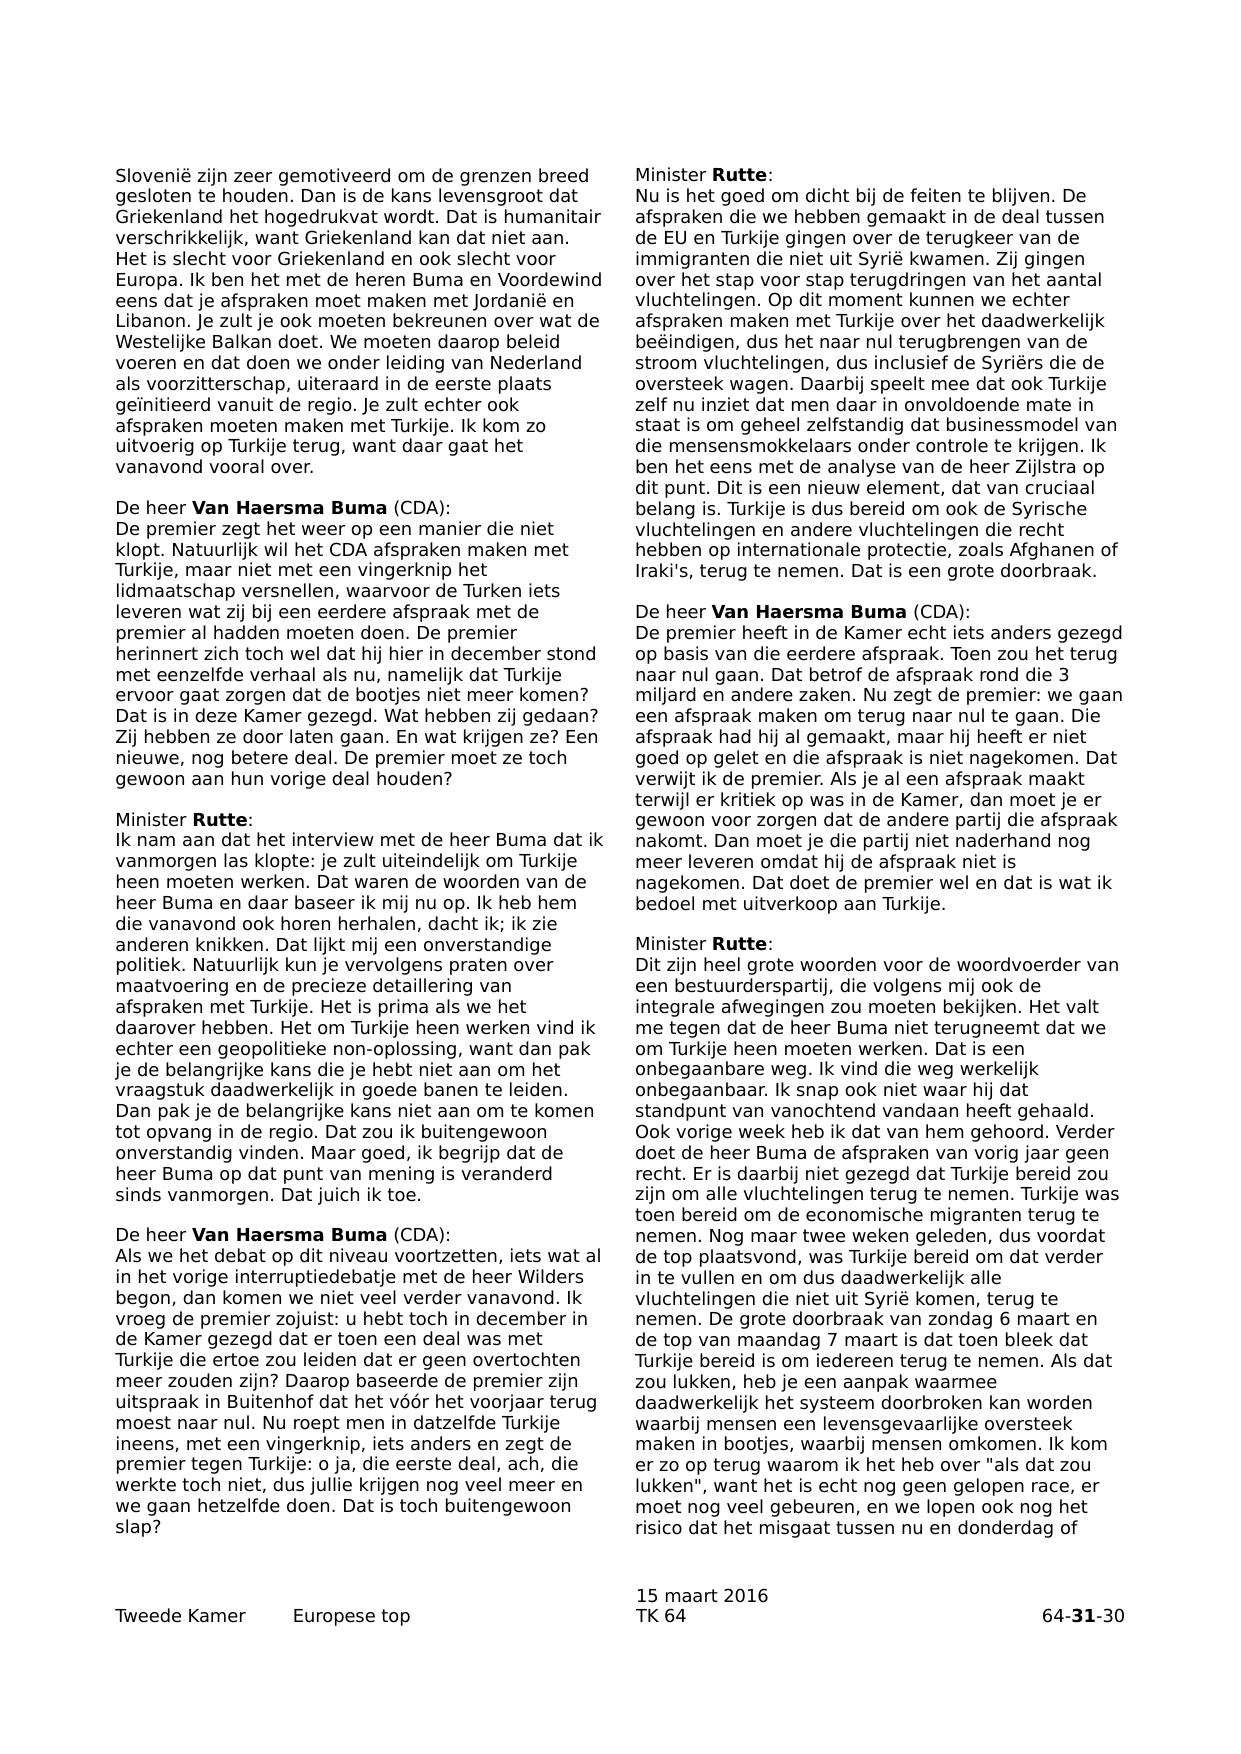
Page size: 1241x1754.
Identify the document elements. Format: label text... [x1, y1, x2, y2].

text Minister Rutte: [635, 934, 1125, 955]
text De heer Van Haersma Buma (CDA): [115, 498, 605, 518]
text Als we het debat op dit niveau voortzetten, iets wat al in het vorige interruptiedebatje met de heer Wilders begon, dan komen we niet veel verder vanavond. Ik vroeg de premier zojuist: u hebt toch in december in de Kamer gezegd dat er toen een deal was met Turkije die ertoe zou leiden dat er geen overtochten meer zouden zijn? Daarop baseerde de premier zijn uitspraak in Buitenhof dat het vóór het voorjaar terug moest naar nul. Nu roept men in datzelfde Turkije ineens, met een vingerknip, iets anders en zegt de premier tegen Turkije: o ja, die eerste deal, ach, die werkte toch niet, dus jullie krijgen nog veel meer en we gaan hetzelfde doen. Dat is toch buitengewoon slap? [115, 1246, 605, 1537]
text Minister Rutte: [115, 809, 605, 830]
text De premier heeft in de Kamer echt iets anders gezegd op basis van die eerdere afspraak. Toen zou het terug naar nul gaan. Dat betrof de afspraak rond die 3 miljard en andere zaken. Nu zegt de premier: we gaan een afspraak maken om terug naar nul te gaan. Die afspraak had hij al gemaakt, maar hij heeft er niet goed op gelet en die afspraak is niet nagekomen. Dat verwijt ik de premier. Als je al een afspraak maakt terwijl er kritiek op was in de Kamer, dan moet je er gewoon voor zorgen dat de andere partij die afspraak nakomt. Dan moet je die partij niet naderhand nog meer leveren omdat hij de afspraak niet is nagekomen. Dat doet de premier wel en dat is wat ik bedoel met uitverkoop aan Turkije. [635, 623, 1125, 914]
text De heer Van Haersma Buma (CDA): [635, 602, 1125, 623]
text De premier zegt het weer op een manier die niet klopt. Natuurlijk wil het CDA afspraken maken met Turkije, maar niet met een vingerknip het lidmaatschap versnellen, waarvoor de Turken iets leveren wat zij bij een eerdere afspraak met de premier al hadden moeten doen. De premier herinnert zich toch wel dat hij hier in december stond met eenzelfde verhaal als nu, namelijk dat Turkije ervoor gaat zorgen dat de bootjes niet meer komen? Dat is in deze Kamer gezegd. Wat hebben zij gedaan? Zij hebben ze door laten gaan. En wat krijgen ze? Een nieuwe, nog betere deal. De premier moet ze toch gewoon aan hun vorige deal houden? [115, 518, 605, 789]
text Nu is het goed om dicht bij de feiten te blijven. De afspraken die we hebben gemaakt in de deal tussen de EU en Turkije gingen over de terugkeer van de immigranten die niet uit Syrië kwamen. Zij gingen over het stap voor stap terugdringen van het aantal vluchtelingen. Op dit moment kunnen we echter afspraken maken met Turkije over het daadwerkelijk beëindigen, dus het naar nul terugbrengen van de stroom vluchtelingen, dus inclusief de Syriërs die de oversteek wagen. Daarbij speelt mee dat ook Turkije zelf nu inziet dat men daar in onvoldoende mate in staat is om geheel zelfstandig dat businessmodel van die mensensmokkelaars onder controle te krijgen. Ik ben het eens met de analyse van de heer Zijlstra op dit punt. Dit is een nieuw element, dat van cruciaal belang is. Turkije is dus bereid om ook de Syrische vluchtelingen en andere vluchtelingen die recht hebben op internationale protectie, zoals Afghanen of Iraki's, terug te nemen. Dat is een grote doorbraak. [635, 186, 1125, 582]
text Minister Rutte: [635, 165, 1125, 186]
text Dit zijn heel grote woorden voor de woordvoerder van een bestuurderspartij, die volgens mij ook de integrale afwegingen zou moeten bekijken. Het valt me tegen dat de heer Buma niet terugneemt dat we om Turkije heen moeten werken. Dat is een onbegaanbare weg. Ik vind die weg werkelijk onbegaanbaar. Ik snap ook niet waar hij dat standpunt van vanochtend vandaan heeft gehaald. Ook vorige week heb ik dat van hem gehoord. Verder doet de heer Buma de afspraken van vorig jaar geen recht. Er is daarbij niet gezegd dat Turkije bereid zou zijn om alle vluchtelingen terug te nemen. Turkije was toen bereid om de economische migranten terug te nemen. Nog maar twee weken geleden, dus voordat de top plaatsvond, was Turkije bereid om dat verder in te vullen en om dus daadwerkelijk alle vluchtelingen die niet uit Syrië komen, terug te nemen. De grote doorbraak van zondag 6 maart en de top van maandag 7 maart is dat toen bleek dat Turkije bereid is om iedereen terug te nemen. Als dat zou lukken, heb je een aanpak waarmee daadwerkelijk het systeem doorbroken kan worden waarbij mensen een levensgevaarlijke oversteek maken in bootjes, waarbij mensen omkomen. Ik kom er zo op terug waarom ik het heb over "als dat zou lukken", want het is echt nog geen gelopen race, er moet nog veel gebeuren, en we lopen ook nog het risico dat het misgaat tussen nu en donderdag of [635, 955, 1125, 1538]
text Slovenië zijn zeer gemotiveerd om de grenzen breed gesloten te houden. Dan is de kans levensgroot dat Griekenland het hogedrukvat wordt. Dat is humanitair verschrikkelijk, want Griekenland kan dat niet aan. Het is slecht voor Griekenland en ook slecht voor Europa. Ik ben het met de heren Buma en Voordewind eens dat je afspraken moet maken met Jordanië en Libanon. Je zult je ook moeten bekreunen over wat de Westelijke Balkan doet. We moeten daarop beleid voeren en dat doen we onder leiding van Nederland als voorzitterschap, uiteraard in de eerste plaats geïnitieerd vanuit de regio. Je zult echter ook afspraken moeten maken met Turkije. Ik kom zo uitvoerig op Turkije terug, want daar gaat het vanavond vooral over. [115, 165, 605, 478]
text Ik nam aan dat het interview met de heer Buma dat ik vanmorgen las klopte: je zult uiteindelijk om Turkije heen moeten werken. Dat waren de woorden van de heer Buma en daar baseer ik mij nu op. Ik heb hem die vanavond ook horen herhalen, dacht ik; ik zie anderen knikken. Dat lijkt mij een onverstandige politiek. Natuurlijk kun je vervolgens praten over maatvoering en de precieze detaillering van afspraken met Turkije. Het is prima als we het daarover hebben. Het om Turkije heen werken vind ik echter een geopolitieke non-oplossing, want dan pak je de belangrijke kans die je hebt niet aan om het vraagstuk daadwerkelijk in goede banen te leiden. Dan pak je de belangrijke kans niet aan om te komen tot opvang in de regio. Dat zou ik buitengewoon onverstandig vinden. Maar goed, ik begrijp dat de heer Buma op dat punt van mening is veranderd sinds vanmorgen. Dat juich ik toe. [115, 830, 605, 1205]
text De heer Van Haersma Buma (CDA): [115, 1225, 605, 1246]
